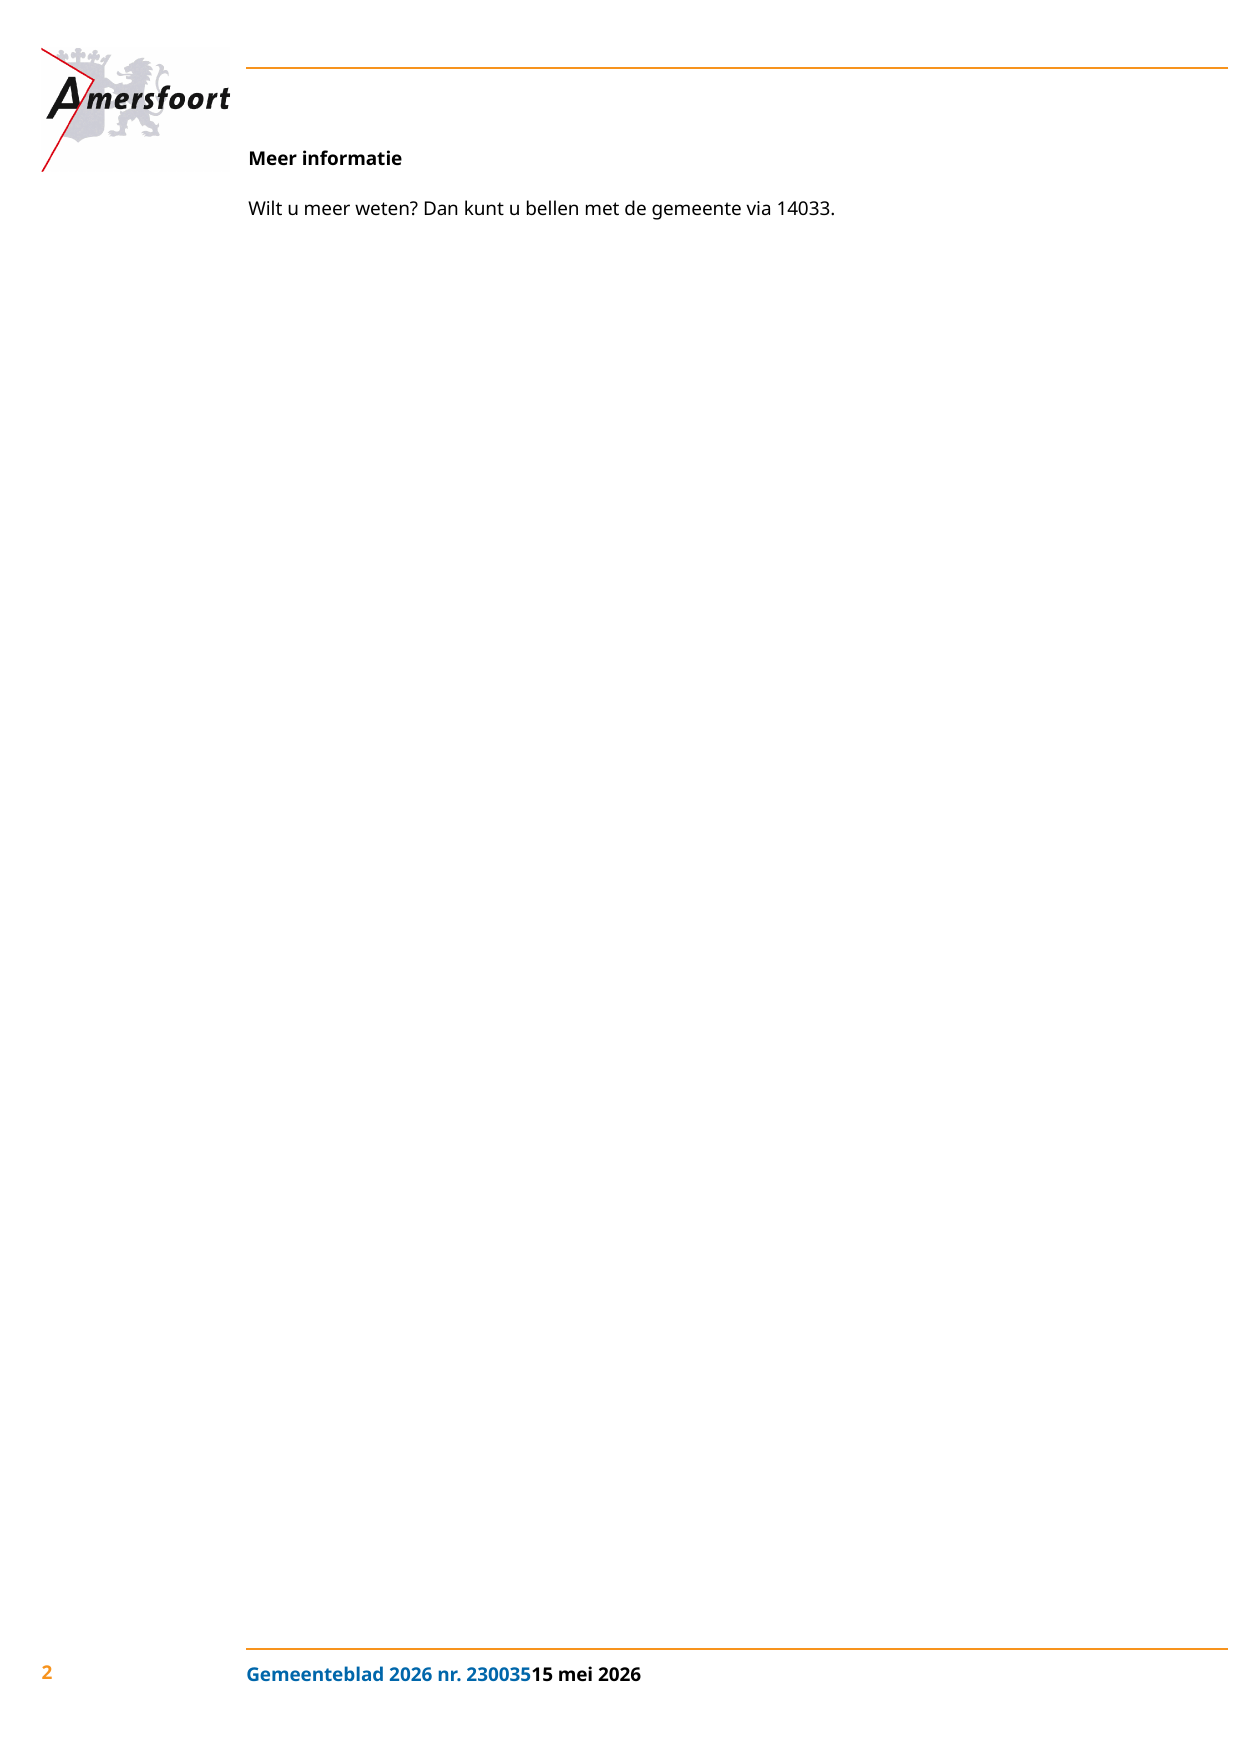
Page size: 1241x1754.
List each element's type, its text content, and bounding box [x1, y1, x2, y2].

picture [41, 47, 231, 172]
text Meer informatie [248, 145, 1152, 171]
text Wilt u meer weten? Dan kunt u bellen met de gemeente via 14033. [248, 196, 1152, 221]
